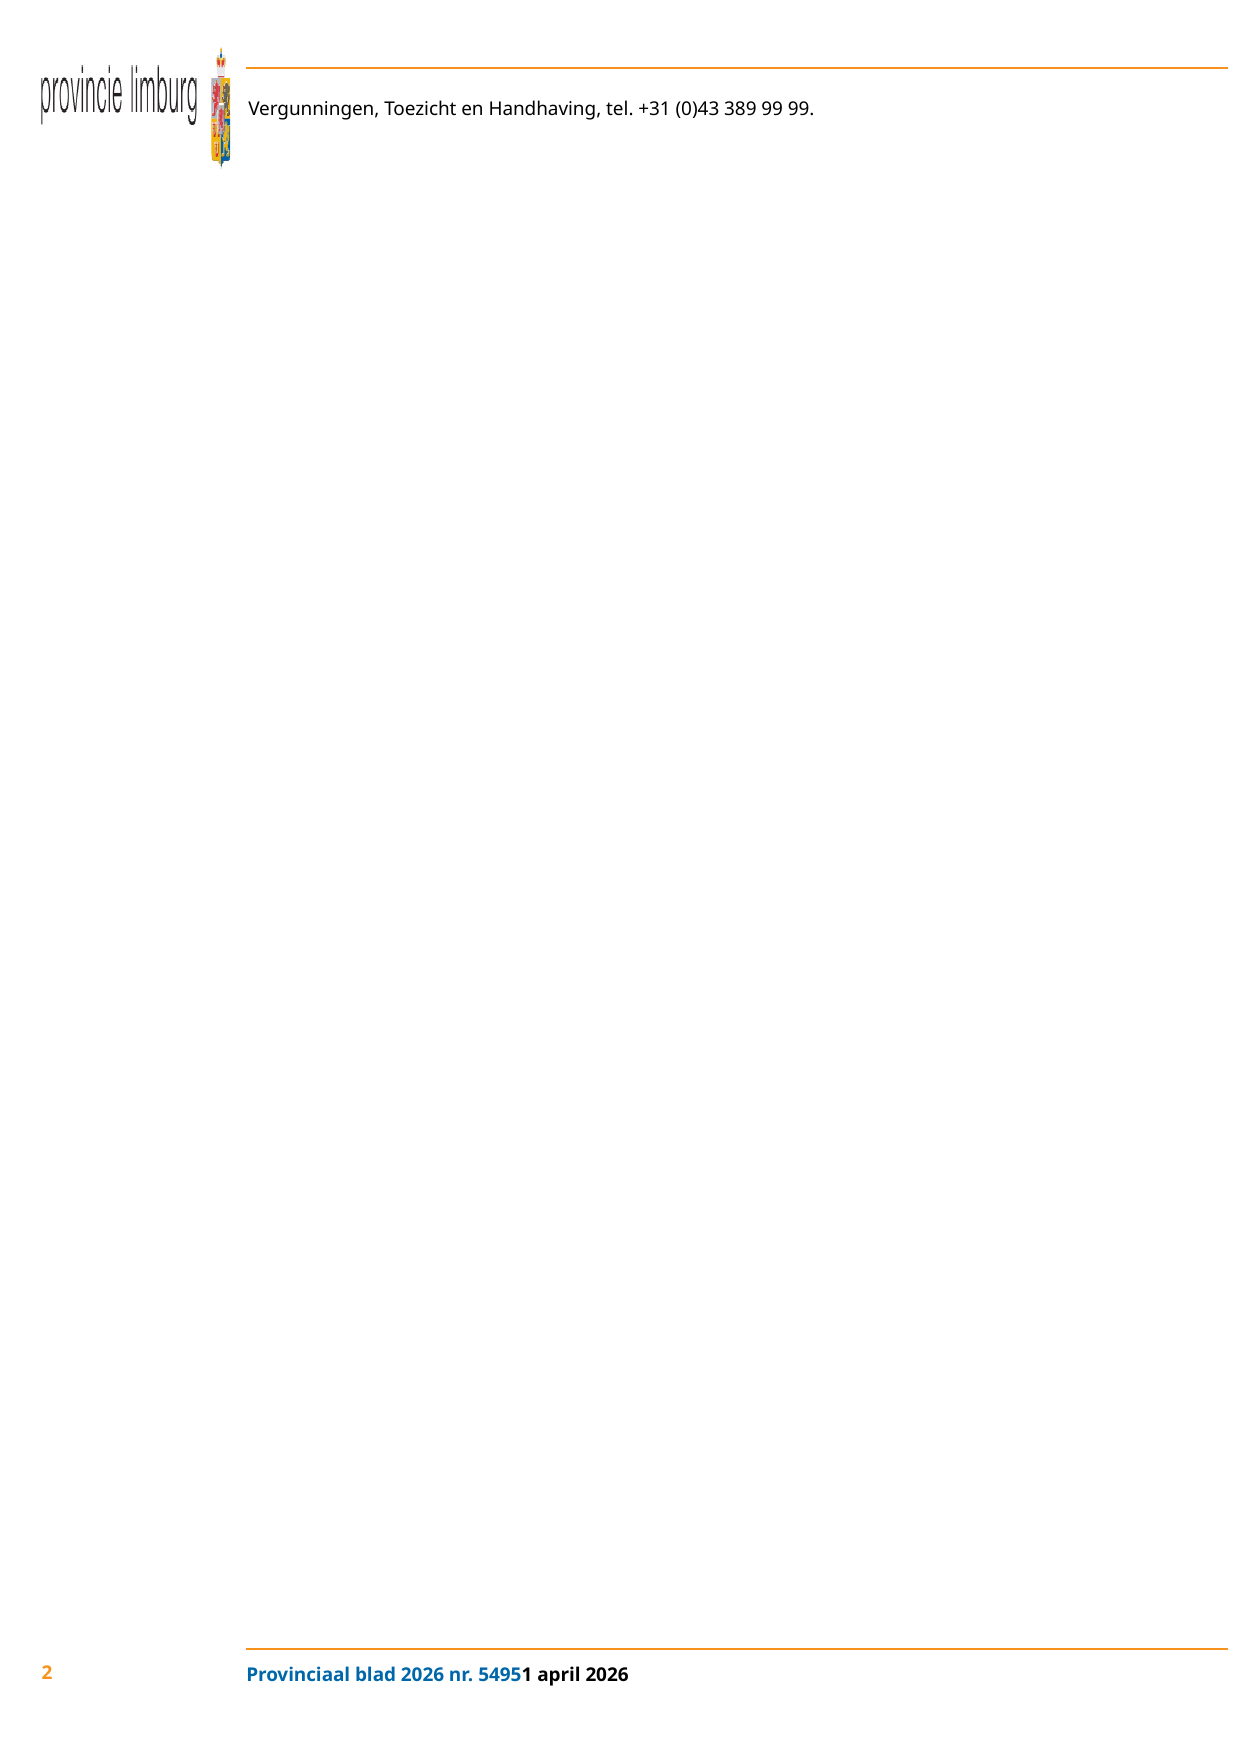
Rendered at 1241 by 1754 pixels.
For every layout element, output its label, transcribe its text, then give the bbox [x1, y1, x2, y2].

picture [41, 47, 231, 172]
text Vergunningen, Toezicht en Handhaving, tel. +31 (0)43 389 99 99. [248, 95, 1152, 121]
